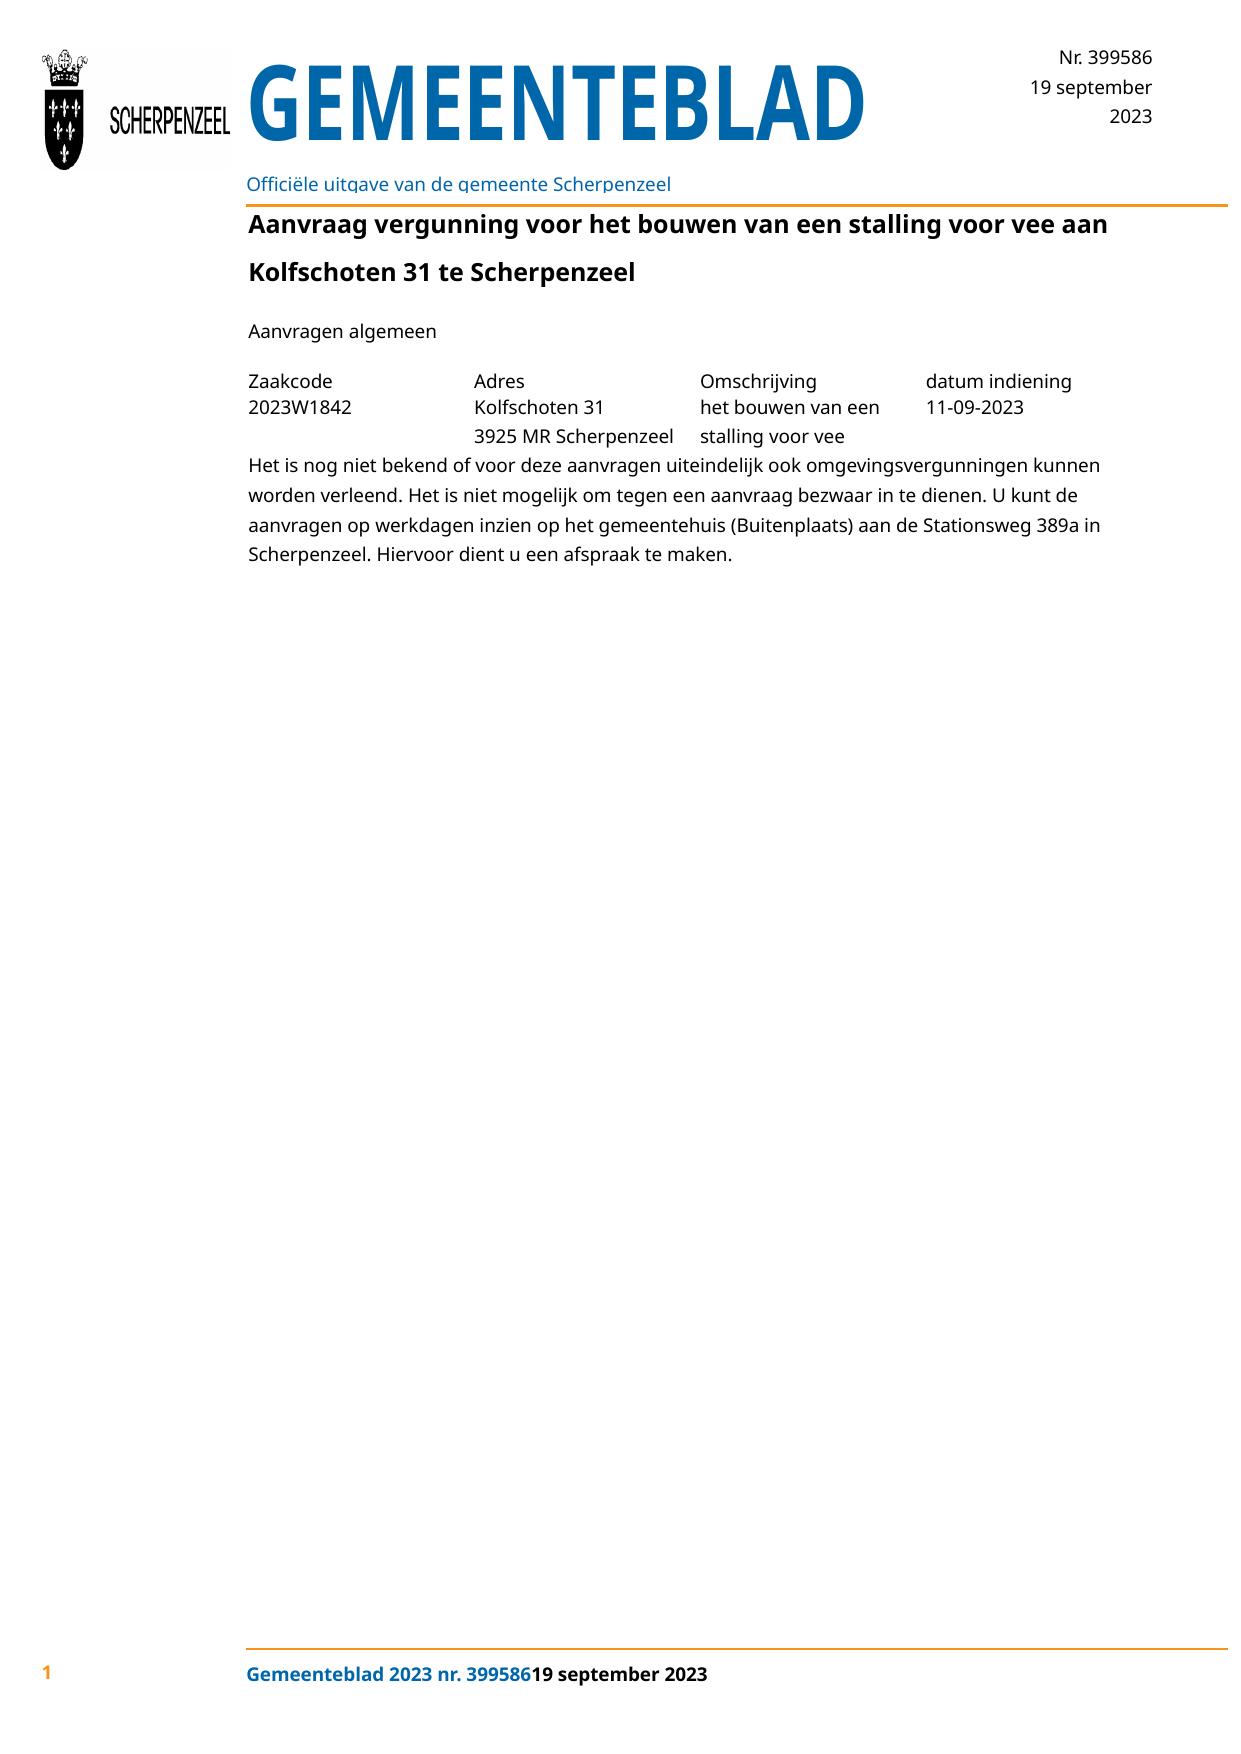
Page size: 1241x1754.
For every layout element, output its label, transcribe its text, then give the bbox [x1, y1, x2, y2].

table_header Omschrijving [700, 369, 926, 394]
text Aanvragen algemeen [248, 318, 1152, 344]
table_cell het bouwen van een stalling voor vee [700, 394, 926, 449]
table_header Zaakcode [248, 369, 474, 394]
text Het is nog niet bekend of voor deze aanvragen uiteindelijk ook omgevingsvergunningen kunnen worden verleend. Het is niet mogelijk om tegen een aanvraag bezwaar in te dienen. U kunt de aanvragen op werkdagen inzien op het gemeentehuis (Buitenplaats) aan de Stationsweg 389a in Scherpenzeel. Hiervoor dient u een afspraak te maken. [248, 453, 1152, 567]
table_header Adres [474, 369, 700, 394]
picture [41, 47, 231, 172]
table_cell Kolfschoten 31 3925 MR Scherpenzeel [474, 394, 700, 449]
text Aanvraag vergunning voor het bouwen van een stalling voor vee aan Kolfschoten 31 te Scherpenzeel [248, 207, 1152, 288]
table_cell 2023W1842 [248, 394, 474, 449]
table_header datum indiening [926, 369, 1152, 394]
table_cell 11-09-2023 [926, 394, 1152, 449]
